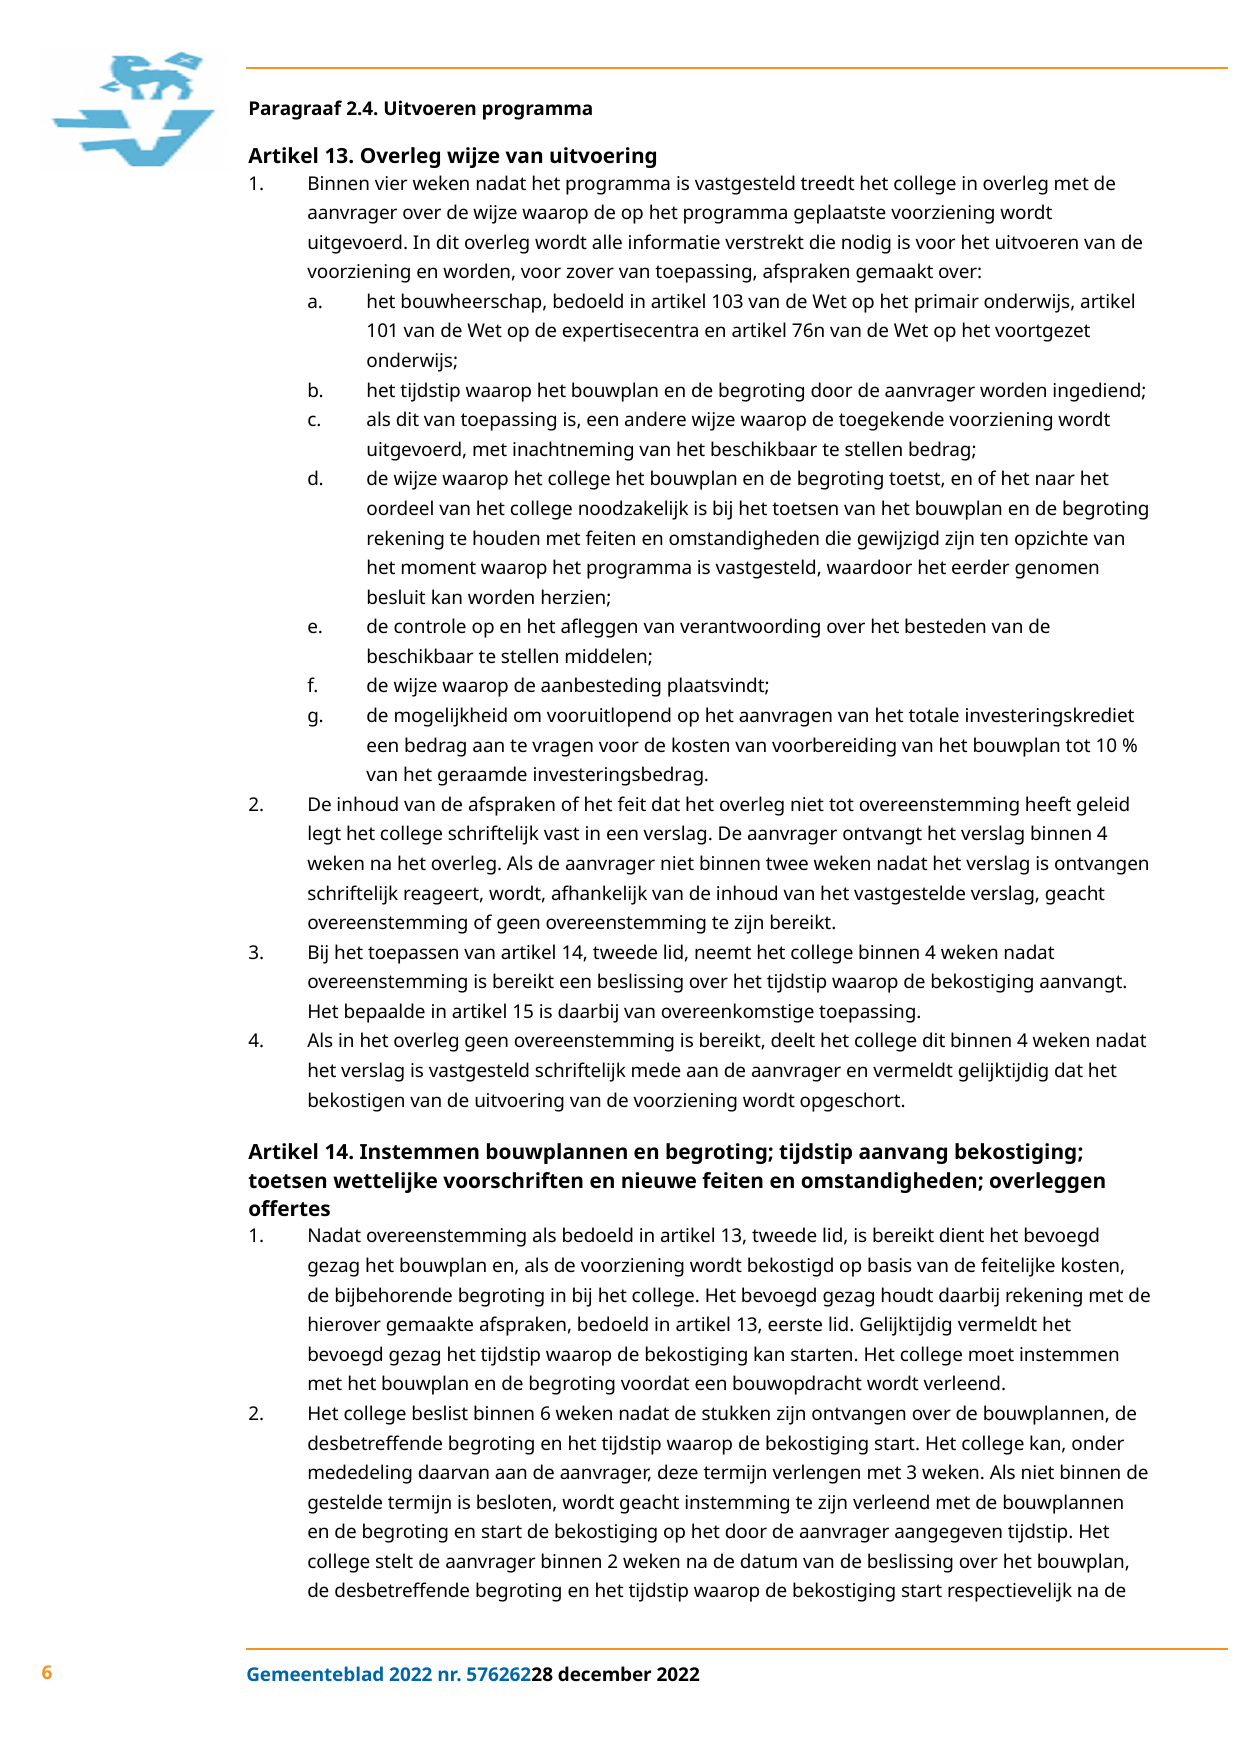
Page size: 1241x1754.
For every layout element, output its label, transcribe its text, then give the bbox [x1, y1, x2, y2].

list als dit van toepassing is, een andere wijze waarop de toegekende voorziening wordt uitgevoerd, met inachtneming van het beschikbaar te stellen bedrag; [307, 406, 1152, 462]
list de mogelijkheid om vooruitlopend op het aanvragen van het totale investeringskrediet een bedrag aan te vragen voor de kosten van voorbereiding van het bouwplan tot 10 % van het geraamde investeringsbedrag. [307, 702, 1152, 787]
list Bij het toepassen van artikel 14, tweede lid, neemt het college binnen 4 weken nadat overeenstemming is bereikt een beslissing over het tijdstip waarop de bekostiging aanvangt. Het bepaalde in artikel 15 is daarbij van overeenkomstige toepassing. [248, 939, 1152, 1024]
list de wijze waarop het college het bouwplan en de begroting toetst, en of het naar het oordeel van het college noodzakelijk is bij het toetsen van het bouwplan en de begroting rekening te houden met feiten en omstandigheden die gewijzigd zijn ten opzichte van het moment waarop het programma is vastgesteld, waardoor het eerder genomen besluit kan worden herzien; [307, 466, 1152, 610]
picture [41, 47, 231, 172]
list Het college beslist binnen 6 weken nadat de stukken zijn ontvangen over de bouwplannen, de desbetreffende begroting en het tijdstip waarop de bekostiging start. Het college kan, onder mededeling daarvan aan de aanvrager, deze termijn verlengen met 3 weken. Als niet binnen de gestelde termijn is besloten, wordt geacht instemming te zijn verleend met de bouwplannen en de begroting en start de bekostiging op het door de aanvrager aangegeven tijdstip. Het college stelt de aanvrager binnen 2 weken na de datum van de beslissing over het bouwplan, de desbetreffende begroting en het tijdstip waarop de bekostiging start respectievelijk na de [248, 1400, 1152, 1603]
list het tijdstip waarop het bouwplan en de begroting door de aanvrager worden ingediend; [307, 377, 1152, 403]
text Artikel 13. Overleg wijze van uitvoering [248, 141, 1152, 170]
text Paragraaf 2.4. Uitvoeren programma [248, 95, 1152, 121]
list het bouwheerschap, bedoeld in artikel 103 van de Wet op het primair onderwijs, artikel 101 van de Wet op de expertisecentra en artikel 76n van de Wet op het voortgezet onderwijs; [307, 288, 1152, 373]
list De inhoud van de afspraken of het feit dat het overleg niet tot overeenstemming heeft geleid legt het college schriftelijk vast in een verslag. De aanvrager ontvangt het verslag binnen 4 weken na het overleg. Als de aanvrager niet binnen twee weken nadat het verslag is ontvangen schriftelijk reageert, wordt, afhankelijk van de inhoud van het vastgestelde verslag, geacht overeenstemming of geen overeenstemming te zijn bereikt. [248, 791, 1152, 935]
list de controle op en het afleggen van verantwoording over het besteden van de beschikbaar te stellen middelen; [307, 613, 1152, 669]
text Artikel 14. Instemmen bouwplannen en begroting; tijdstip aanvang bekostiging; toetsen wettelijke voorschriften en nieuwe feiten en omstandigheden; overleggen offertes [248, 1137, 1152, 1223]
list Nadat overeenstemming als bedoeld in artikel 13, tweede lid, is bereikt dient het bevoegd gezag het bouwplan en, als de voorziening wordt bekostigd op basis van de feitelijke kosten, de bijbehorende begroting in bij het college. Het bevoegd gezag houdt daarbij rekening met de hierover gemaakte afspraken, bedoeld in artikel 13, eerste lid. Gelijktijdig vermeldt het bevoegd gezag het tijdstip waarop de bekostiging kan starten. Het college moet instemmen met het bouwplan en de begroting voordat een bouwopdracht wordt verleend. [248, 1223, 1152, 1396]
list Binnen vier weken nadat het programma is vastgesteld treedt het college in overleg met de aanvrager over de wijze waarop de op het programma geplaatste voorziening wordt uitgevoerd. In dit overleg wordt alle informatie verstrekt die nodig is voor het uitvoeren van de voorziening en worden, voor zover van toepassing, afspraken gemaakt over: [248, 170, 1152, 284]
list de wijze waarop de aanbesteding plaatsvindt; [307, 673, 1152, 698]
list Als in het overleg geen overeenstemming is bereikt, deelt het college dit binnen 4 weken nadat het verslag is vastgesteld schriftelijk mede aan de aanvrager en vermeldt gelijktijdig dat het bekostigen van de uitvoering van de voorziening wordt opgeschort. [248, 1028, 1152, 1113]
